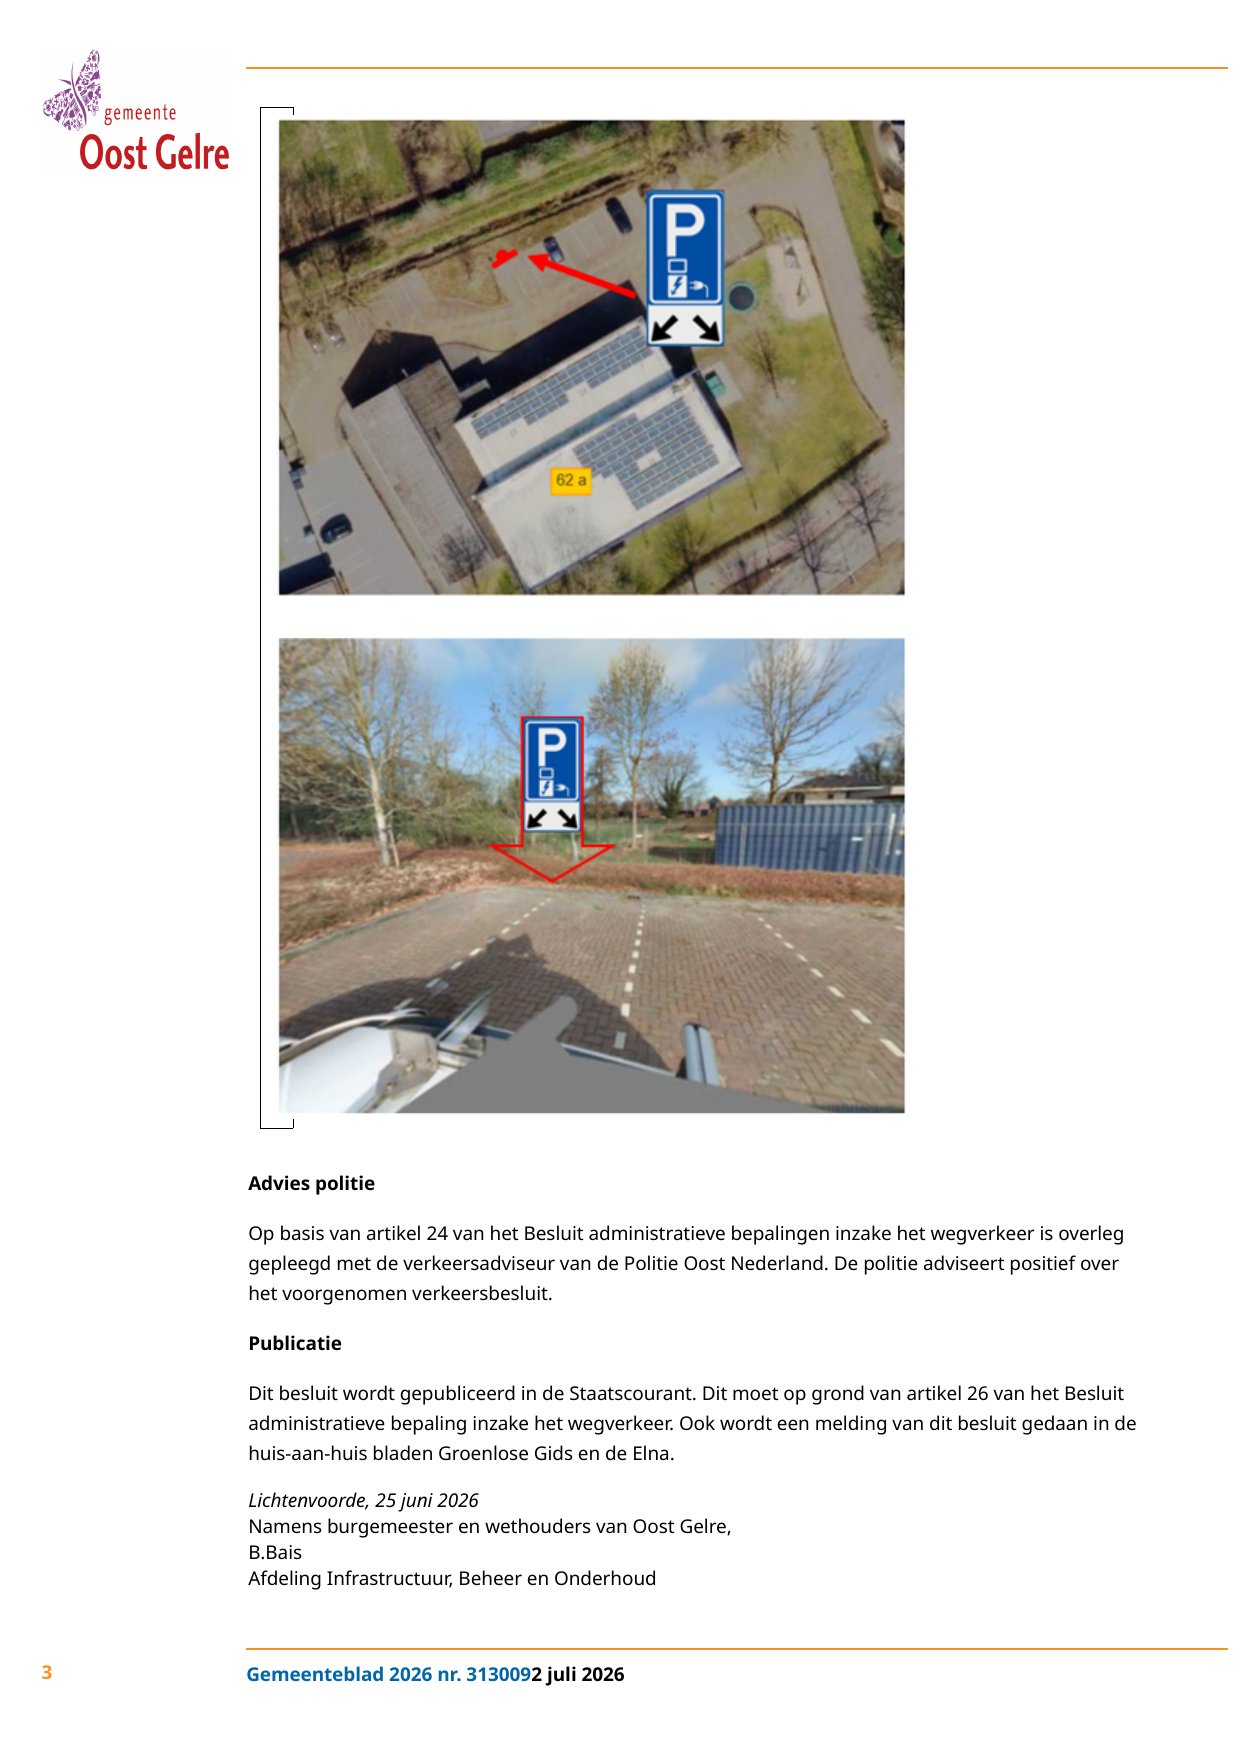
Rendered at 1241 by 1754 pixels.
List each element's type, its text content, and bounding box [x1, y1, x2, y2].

picture [41, 47, 231, 172]
text Op basis van artikel 24 van het Besluit administratieve bepalingen inzake het wegverkeer is overleg gepleegd met de verkeersadviseur van de Politie Oost Nederland. De politie adviseert positief over het voorgenomen verkeersbesluit. [248, 1221, 1152, 1305]
text B.Bais [248, 1539, 1152, 1565]
text Afdeling Infrastructuur, Beheer en Onderhoud [248, 1565, 1152, 1590]
text Lichtenvoorde, 25 juni 2026 [248, 1487, 1152, 1513]
text Dit besluit wordt gepubliceerd in de Staatscourant. Dit moet op grond van artikel 26 van het Besluit administratieve bepaling inzake het wegverkeer. Ook wordt een melding van dit besluit gedaan in de huis-aan-huis bladen Groenlose Gids en de Elna. [248, 1381, 1152, 1465]
text Namens burgemeester en wethouders van Oost Gelre, [248, 1513, 1152, 1539]
text Advies politie [248, 1170, 1152, 1196]
picture [268, 115, 919, 1119]
text Publicatie [248, 1330, 1152, 1356]
